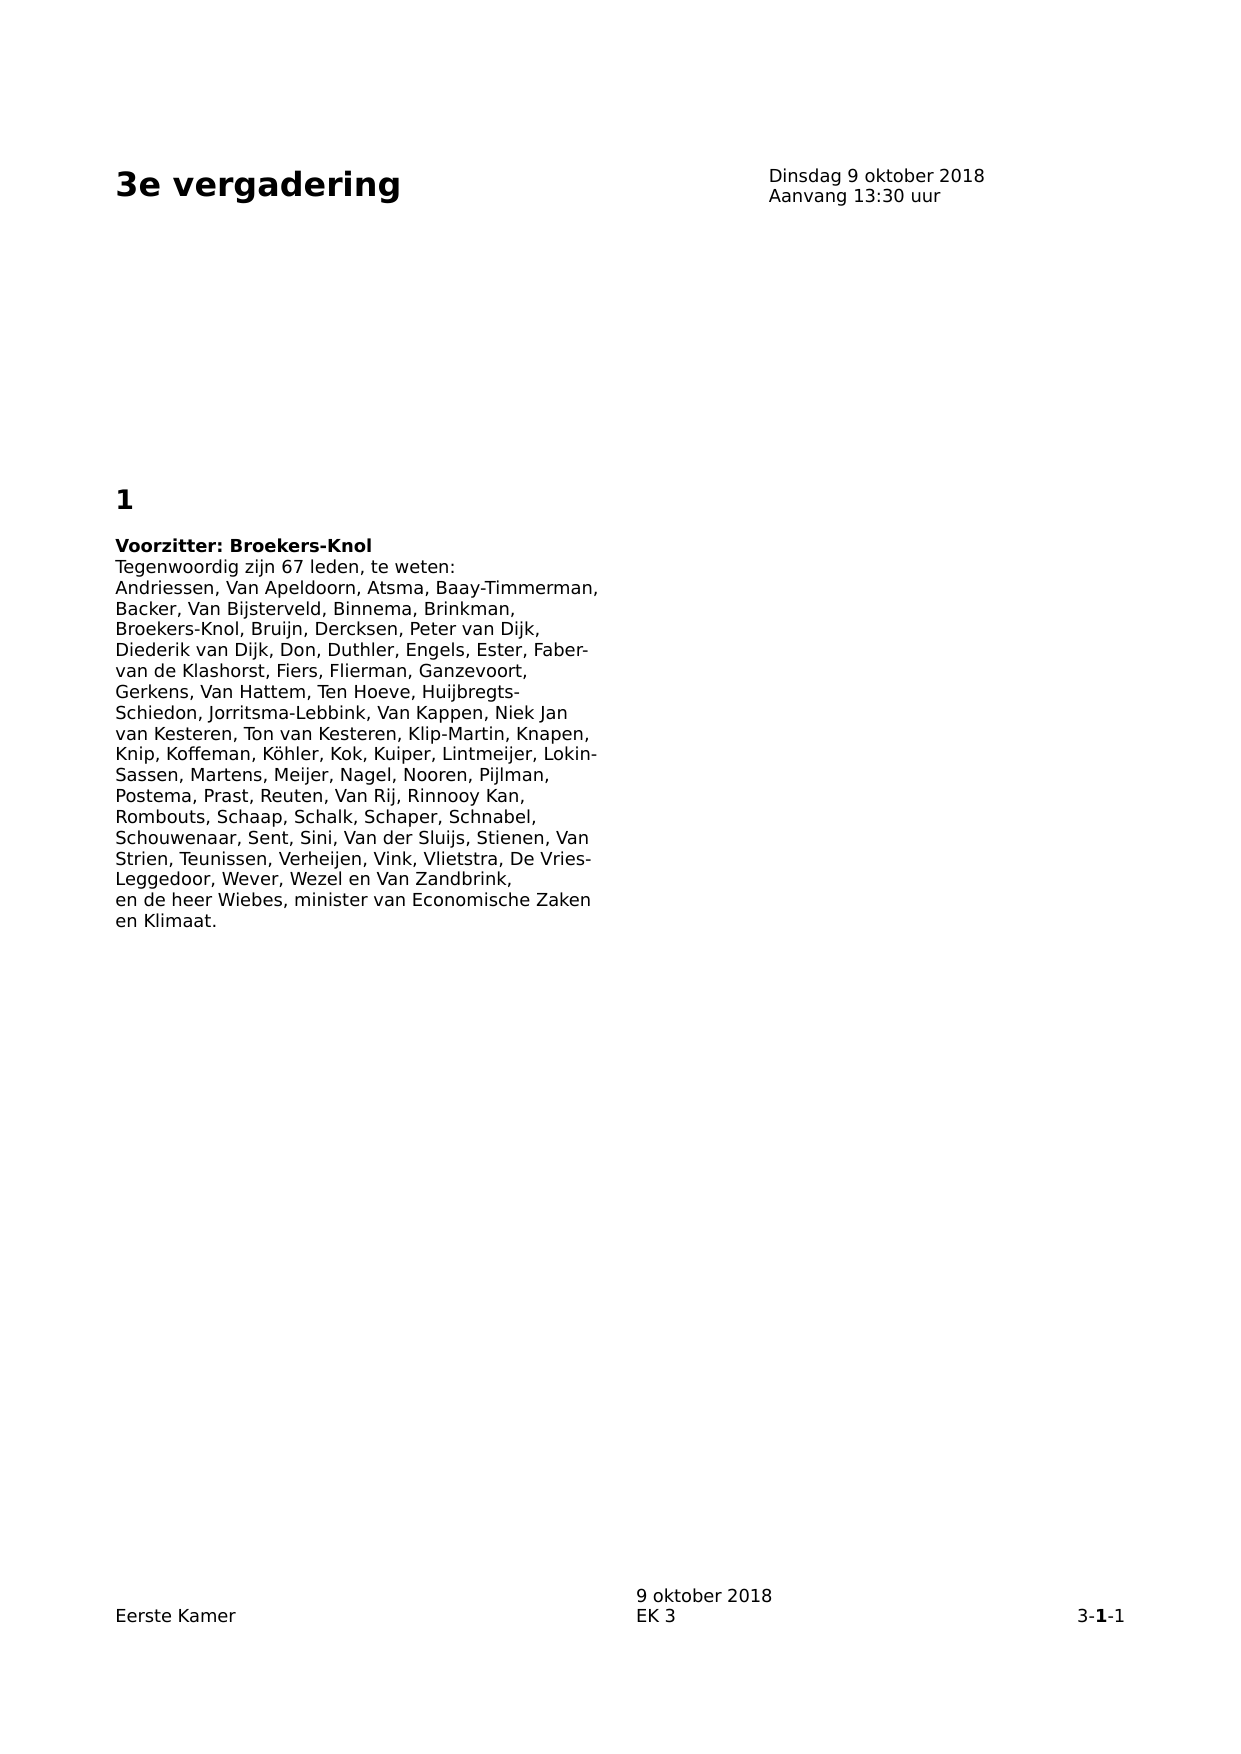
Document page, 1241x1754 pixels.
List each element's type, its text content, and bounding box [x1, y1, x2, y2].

text Tegenwoordig zijn 67 leden, te weten: [115, 557, 605, 577]
table_header 3e vergadering [115, 165, 768, 207]
table_header Dinsdag 9 oktober 2018 [769, 165, 1125, 186]
text Andriessen, Van Apeldoorn, Atsma, Baay-Timmerman, Backer, Van Bijsterveld, Binnema, Brinkman, Broekers-Knol, Bruijn, Dercksen, Peter van Dijk, Diederik van Dijk, Don, Duthler, Engels, Ester, Faber-van de Klashorst, Fiers, Flierman, Ganzevoort, Gerkens, Van Hattem, Ten Hoeve, Huijbregts-Schiedon, Jorritsma-Lebbink, Van Kappen, Niek Jan van Kesteren, Ton van Kesteren, Klip-Martin, Knapen, Knip, Koffeman, Köhler, Kok, Kuiper, Lintmeijer, Lokin-Sassen, Martens, Meijer, Nagel, Nooren, Pijlman, Postema, Prast, Reuten, Van Rij, Rinnooy Kan, Rombouts, Schaap, Schalk, Schaper, Schnabel, Schouwenaar, Sent, Sini, Van der Sluijs, Stienen, Van Strien, Teunissen, Verheijen, Vink, Vlietstra, De Vries-Leggedoor, Wever, Wezel en Van Zandbrink, [115, 577, 605, 890]
text en de heer Wiebes, minister van Economische Zaken en Klimaat. [115, 890, 605, 932]
title 1 [115, 484, 605, 516]
table_cell Aanvang 13:30 uur [769, 186, 1125, 207]
text Voorzitter: Broekers-Knol [115, 536, 605, 557]
